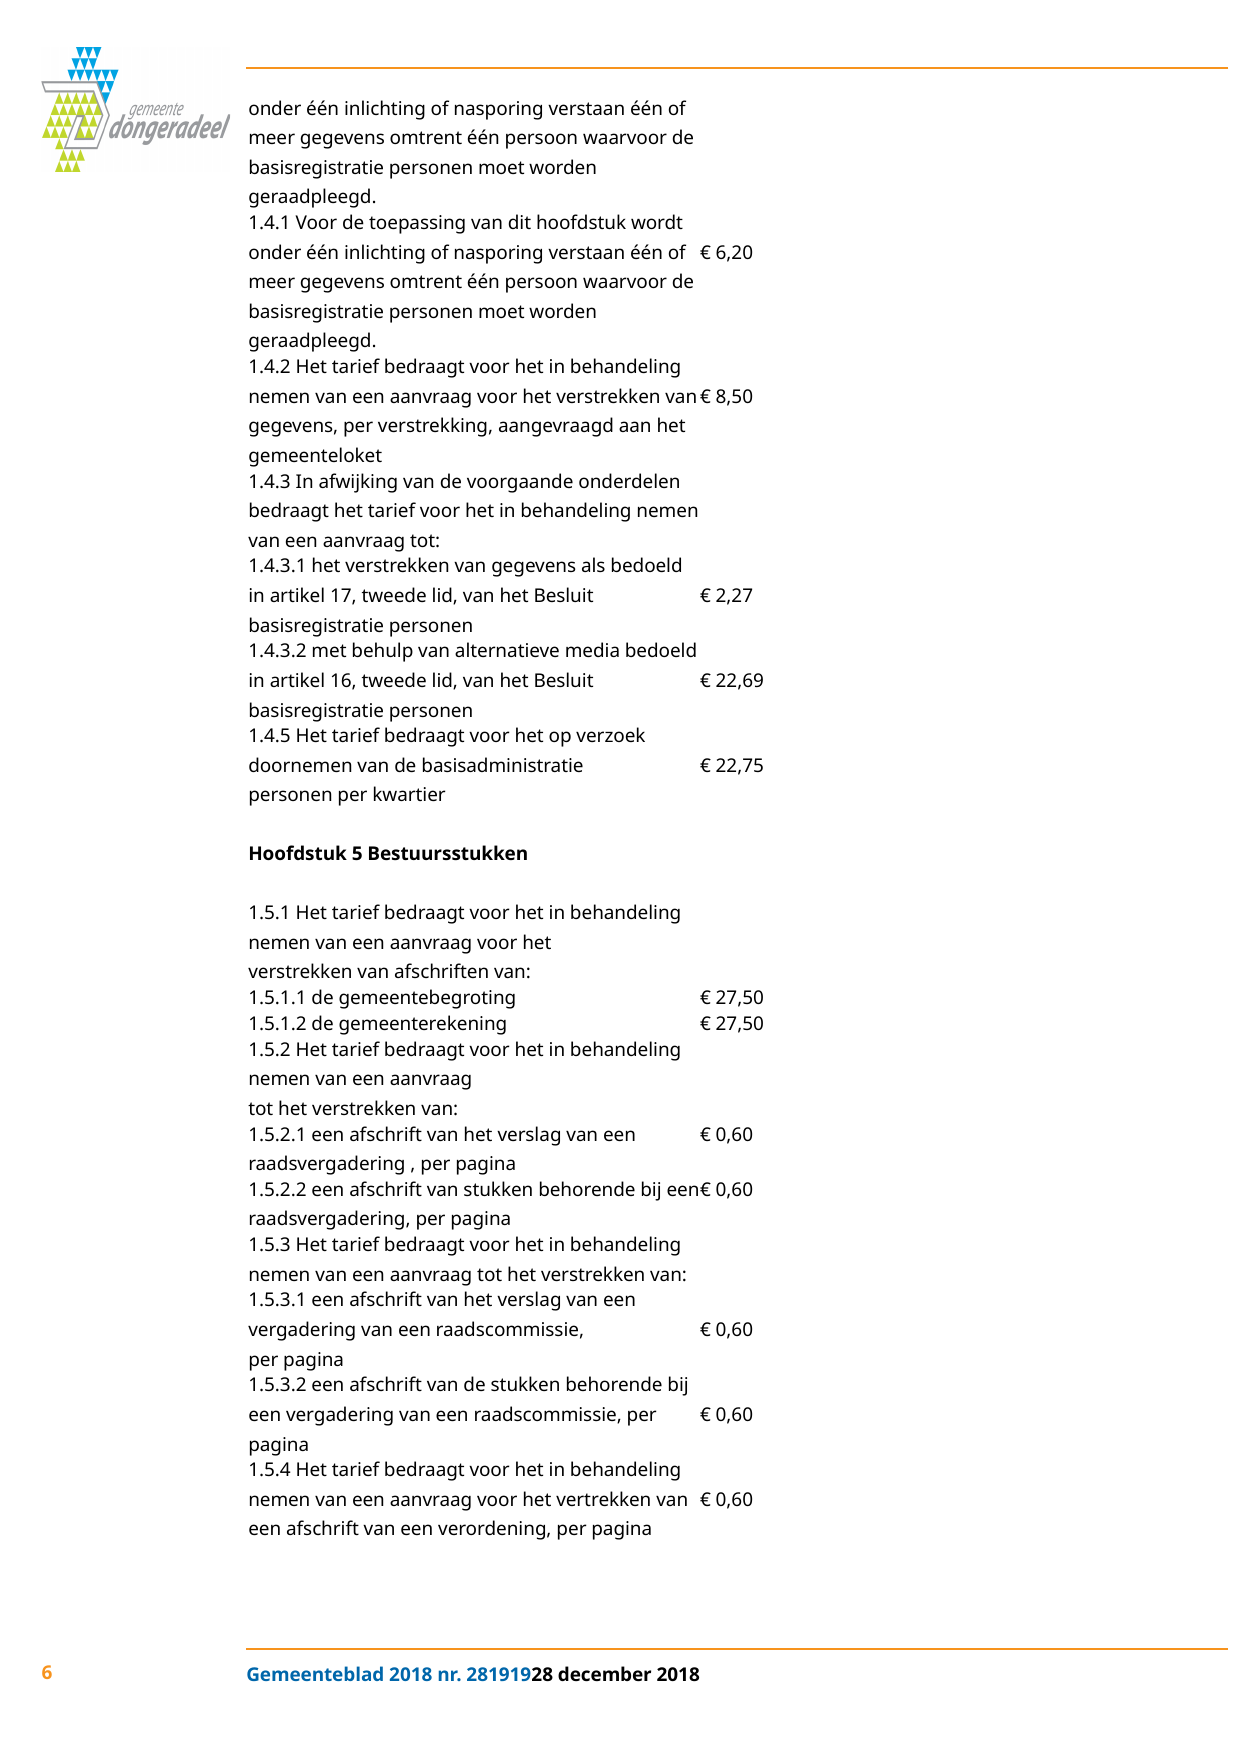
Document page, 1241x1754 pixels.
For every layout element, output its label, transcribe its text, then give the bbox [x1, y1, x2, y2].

table_header 1.5.1 Het tarief bedraagt voor het in behandeling nemen van een aanvraag voor het verstrekken van afschriften van: [248, 900, 700, 984]
table_cell 1.5.3 Het tarief bedraagt voor het in behandeling nemen van een aanvraag tot het verstrekken van: [248, 1231, 700, 1287]
table_cell [248, 1541, 700, 1567]
table_cell [700, 1036, 1152, 1121]
table_cell 1.4.1 Voor de toepassing van dit hoofdstuk wordt onder één inlichting of nasporing verstaan één of meer gegevens omtrent één persoon waarvoor de basisregistratie personen moet worden geraadpleegd. [248, 209, 700, 353]
table_cell 1.4.3.1 het verstrekken van gegevens als bedoeld in artikel 17, tweede lid, van het Besluit basisregistratie personen [248, 553, 700, 638]
table_cell 1.5.4 Het tarief bedraagt voor het in behandeling nemen van een aanvraag voor het vertrekken van een afschrift van een verordening, per pagina [248, 1456, 700, 1541]
table_cell € 22,69 [700, 638, 1152, 722]
table_cell € 0,60 [700, 1372, 1152, 1456]
table_cell 1.5.2.2 een afschrift van stukken behorende bij een raadsvergadering, per pagina [248, 1176, 700, 1231]
table_cell [700, 1541, 1152, 1567]
table_cell 1.5.2.1 een afschrift van het verslag van een raadsvergadering , per pagina [248, 1121, 700, 1176]
table_cell € 22,75 [700, 723, 1152, 807]
table_cell 1.5.1.2 de gemeenterekening [248, 1010, 700, 1036]
table_cell 1.5.3.1 een afschrift van het verslag van een vergadering van een raadscommissie, per pagina [248, 1287, 700, 1372]
table_cell € 8,50 [700, 353, 1152, 468]
table_cell € 2,27 [700, 553, 1152, 638]
table_cell 1.4.3.2 met behulp van alternatieve media bedoeld in artikel 16, tweede lid, van het Besluit basisregistratie personen [248, 638, 700, 722]
table_cell [700, 1231, 1152, 1287]
table_cell 1.4.2 Het tarief bedraagt voor het in behandeling nemen van een aanvraag voor het verstrekken van gegevens, per verstrekking, aangevraagd aan het gemeenteloket [248, 353, 700, 468]
text Hoofdstuk 5 Bestuursstukken [248, 840, 1152, 866]
table_cell 1.5.1.1 de gemeentebegroting [248, 984, 700, 1010]
table_header [700, 900, 1152, 984]
table_cell 1.4.3 In afwijking van de voorgaande onderdelen bedraagt het tarief voor het in behandeling nemen van een aanvraag tot: [248, 468, 700, 553]
table_cell € 0,60 [700, 1287, 1152, 1372]
table_cell € 27,50 [700, 984, 1152, 1010]
table_cell 1.5.2 Het tarief bedraagt voor het in behandeling nemen van een aanvraag tot het verstrekken van: [248, 1036, 700, 1121]
picture [107, 73, 113, 80]
table_cell [700, 468, 1152, 553]
picture [99, 72, 104, 80]
table_cell € 27,50 [700, 1010, 1152, 1036]
table_header onder één inlichting of nasporing verstaan één of meer gegevens omtrent één persoon waarvoor de basisregistratie personen moet worden geraadpleegd. [248, 95, 700, 209]
table_header [700, 95, 1152, 209]
picture [41, 47, 231, 172]
table_cell € 0,60 [700, 1121, 1152, 1176]
table_cell 1.5.3.2 een afschrift van de stukken behorende bij een vergadering van een raadscommissie, per pagina [248, 1372, 700, 1456]
table_cell € 0,60 [700, 1176, 1152, 1231]
table_cell € 0,60 [700, 1456, 1152, 1541]
table_cell 1.4.5 Het tarief bedraagt voor het op verzoek doornemen van de basisadministratie personen per kwartier [248, 723, 700, 807]
table_cell € 6,20 [700, 209, 1152, 353]
